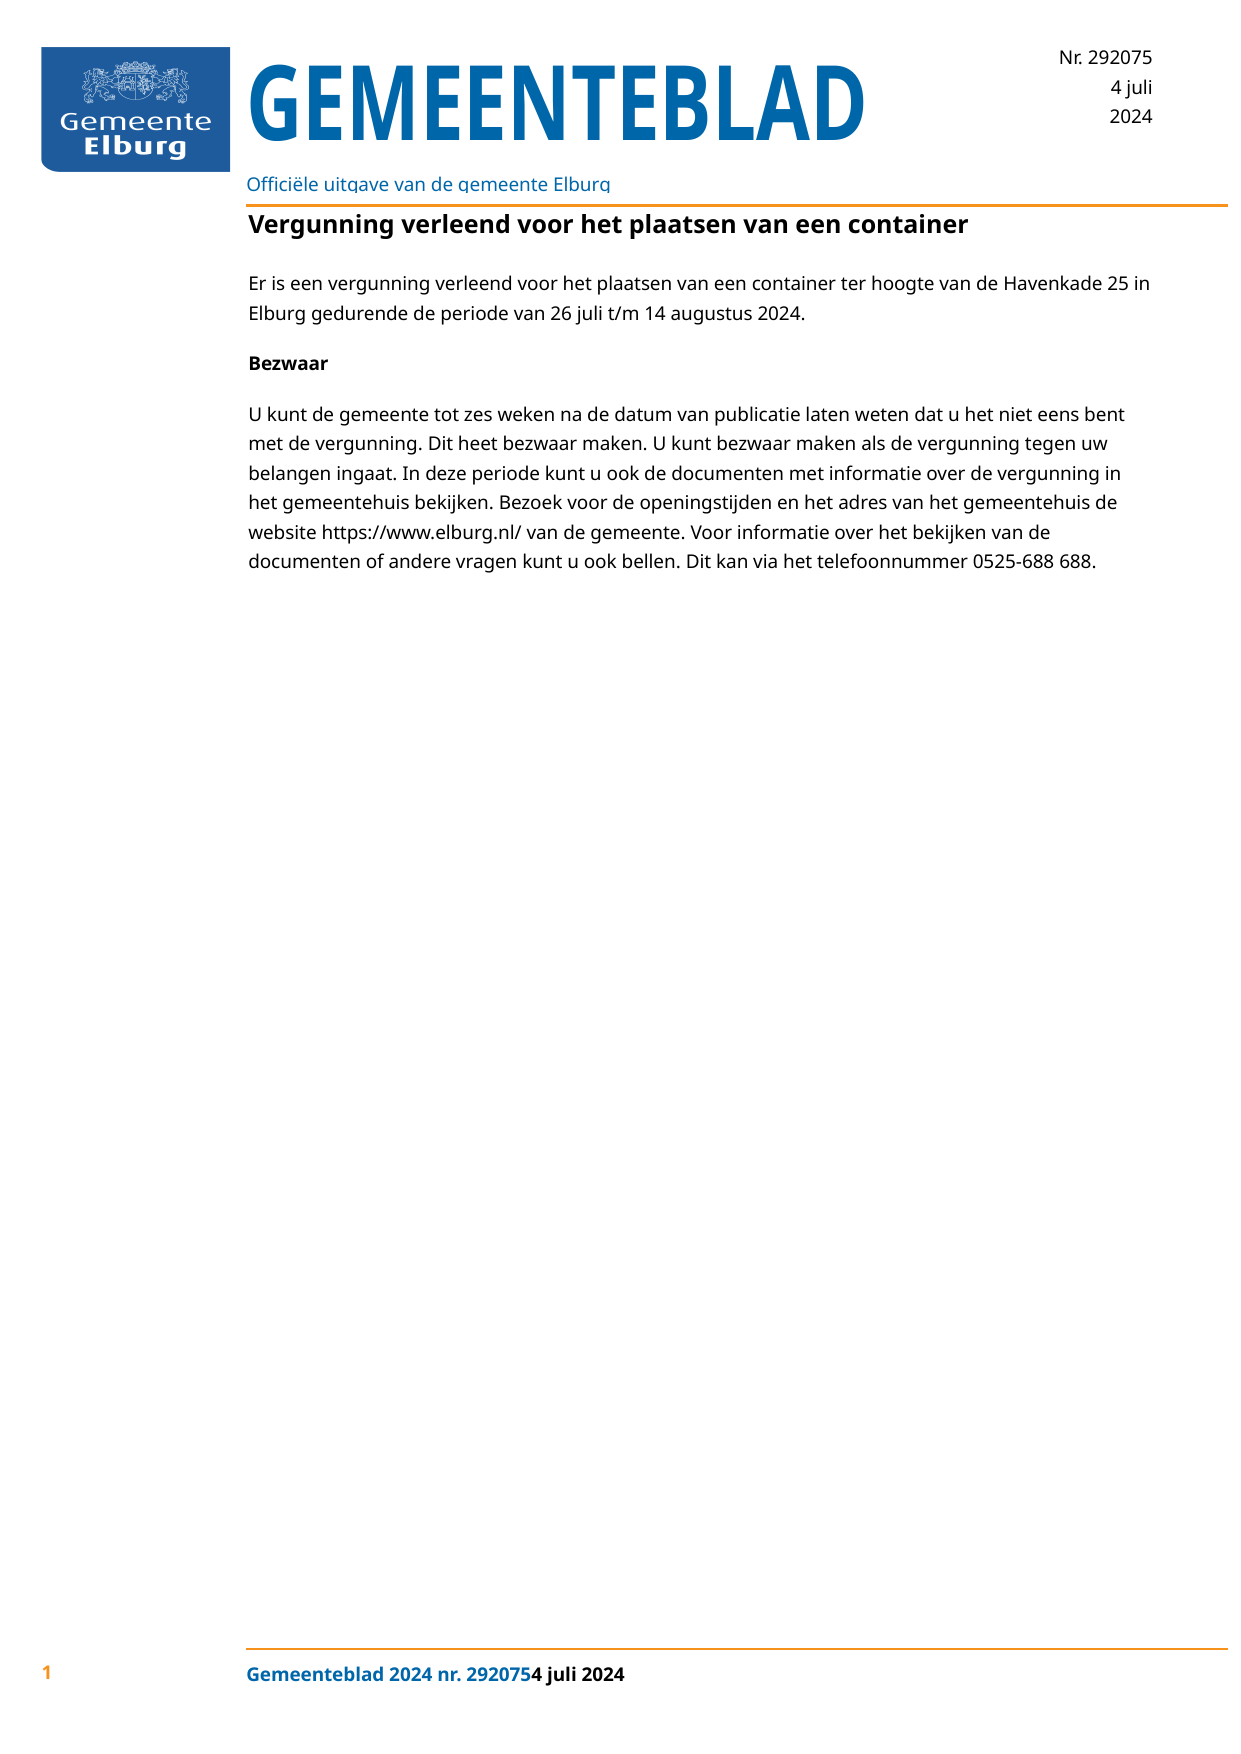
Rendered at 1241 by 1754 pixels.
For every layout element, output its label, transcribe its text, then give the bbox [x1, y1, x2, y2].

text Bezwaar [248, 350, 1152, 376]
text U kunt de gemeente tot zes weken na de datum van publicatie laten weten dat u het niet eens bent met de vergunning. Dit heet bezwaar maken. U kunt bezwaar maken als de vergunning tegen uw belangen ingaat. In deze periode kunt u ook de documenten met informatie over de vergunning in het gemeentehuis bekijken. Bezoek voor de openingstijden en het adres van het gemeentehuis de website https://www.elburg.nl/ van de gemeente. Voor informatie over het bekijken van de documenten of andere vragen kunt u ook bellen. Dit kan via het telefoonnummer 0525-688 688. [248, 401, 1152, 574]
picture [41, 47, 231, 172]
text Vergunning verleend voor het plaatsen van een container [248, 207, 1152, 241]
text Er is een vergunning verleend voor het plaatsen van een container ter hoogte van de Havenkade 25 in Elburg gedurende de periode van 26 juli t/m 14 augustus 2024. [248, 270, 1152, 326]
